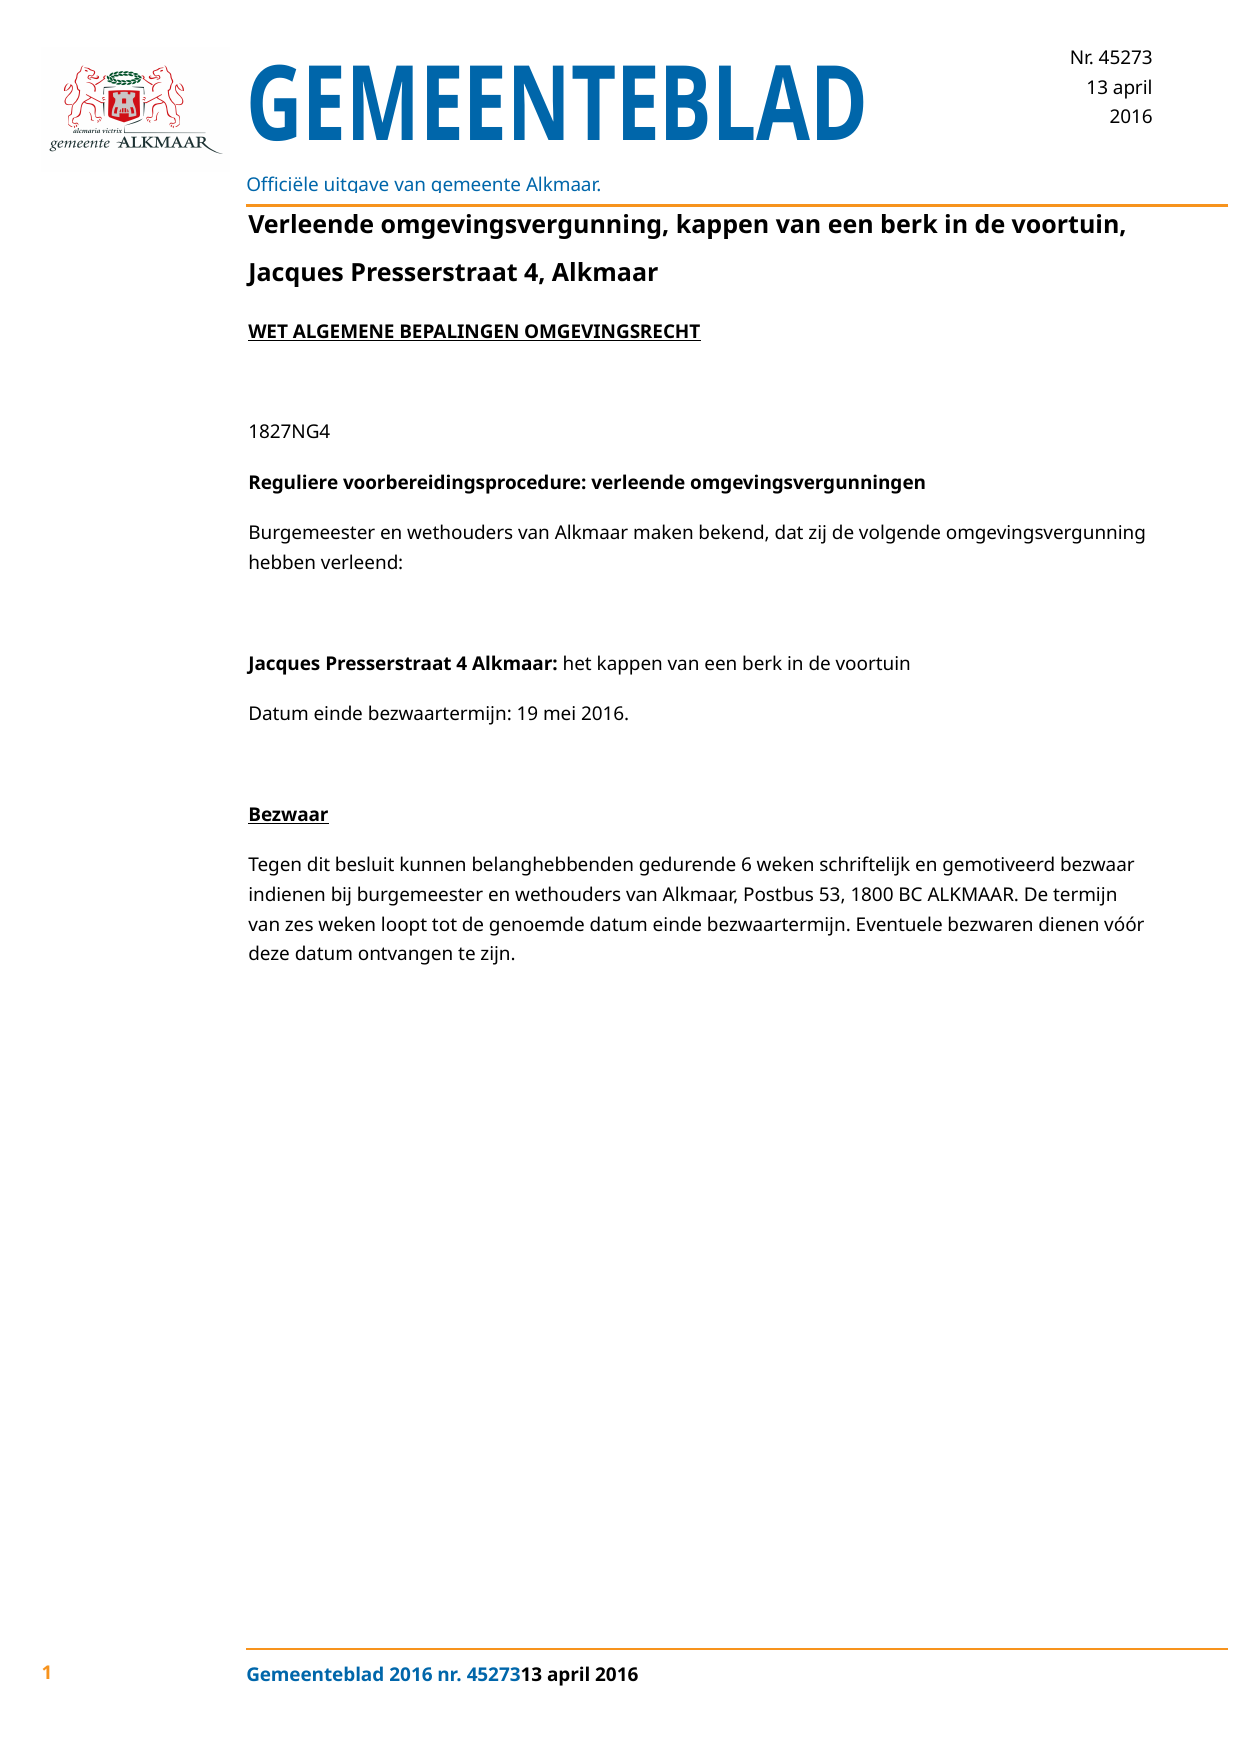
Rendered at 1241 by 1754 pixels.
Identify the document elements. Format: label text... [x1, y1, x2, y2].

text 1827NG4 [248, 419, 1152, 444]
picture [41, 47, 231, 172]
text Tegen dit besluit kunnen belanghebbenden gedurende 6 weken schriftelijk en gemotiveerd bezwaar indienen bij burgemeester en wethouders van Alkmaar, Postbus 53, 1800 BC ALKMAAR. De termijn van zes weken loopt tot de genoemde datum einde bezwaartermijn. Eventuele bezwaren dienen vóór deze datum ontvangen te zijn. [248, 852, 1152, 966]
text Bezwaar [248, 801, 1152, 827]
text Burgemeester en wethouders van Alkmaar maken bekend, dat zij de volgende omgevingsvergunning hebben verleend: [248, 519, 1152, 575]
text Jacques Presserstraat 4 Alkmaar: het kappen van een berk in de voortuin [248, 650, 1152, 676]
text WET ALGEMENE BEPALINGEN OMGEVINGSRECHT [248, 318, 1152, 344]
text Reguliere voorbereidingsprocedure: verleende omgevingsvergunningen [248, 469, 1152, 495]
text Datum einde bezwaartermijn: 19 mei 2016. [248, 700, 1152, 726]
text Verleende omgevingsvergunning, kappen van een berk in de voortuin, Jacques Presserstraat 4, Alkmaar [248, 207, 1152, 288]
